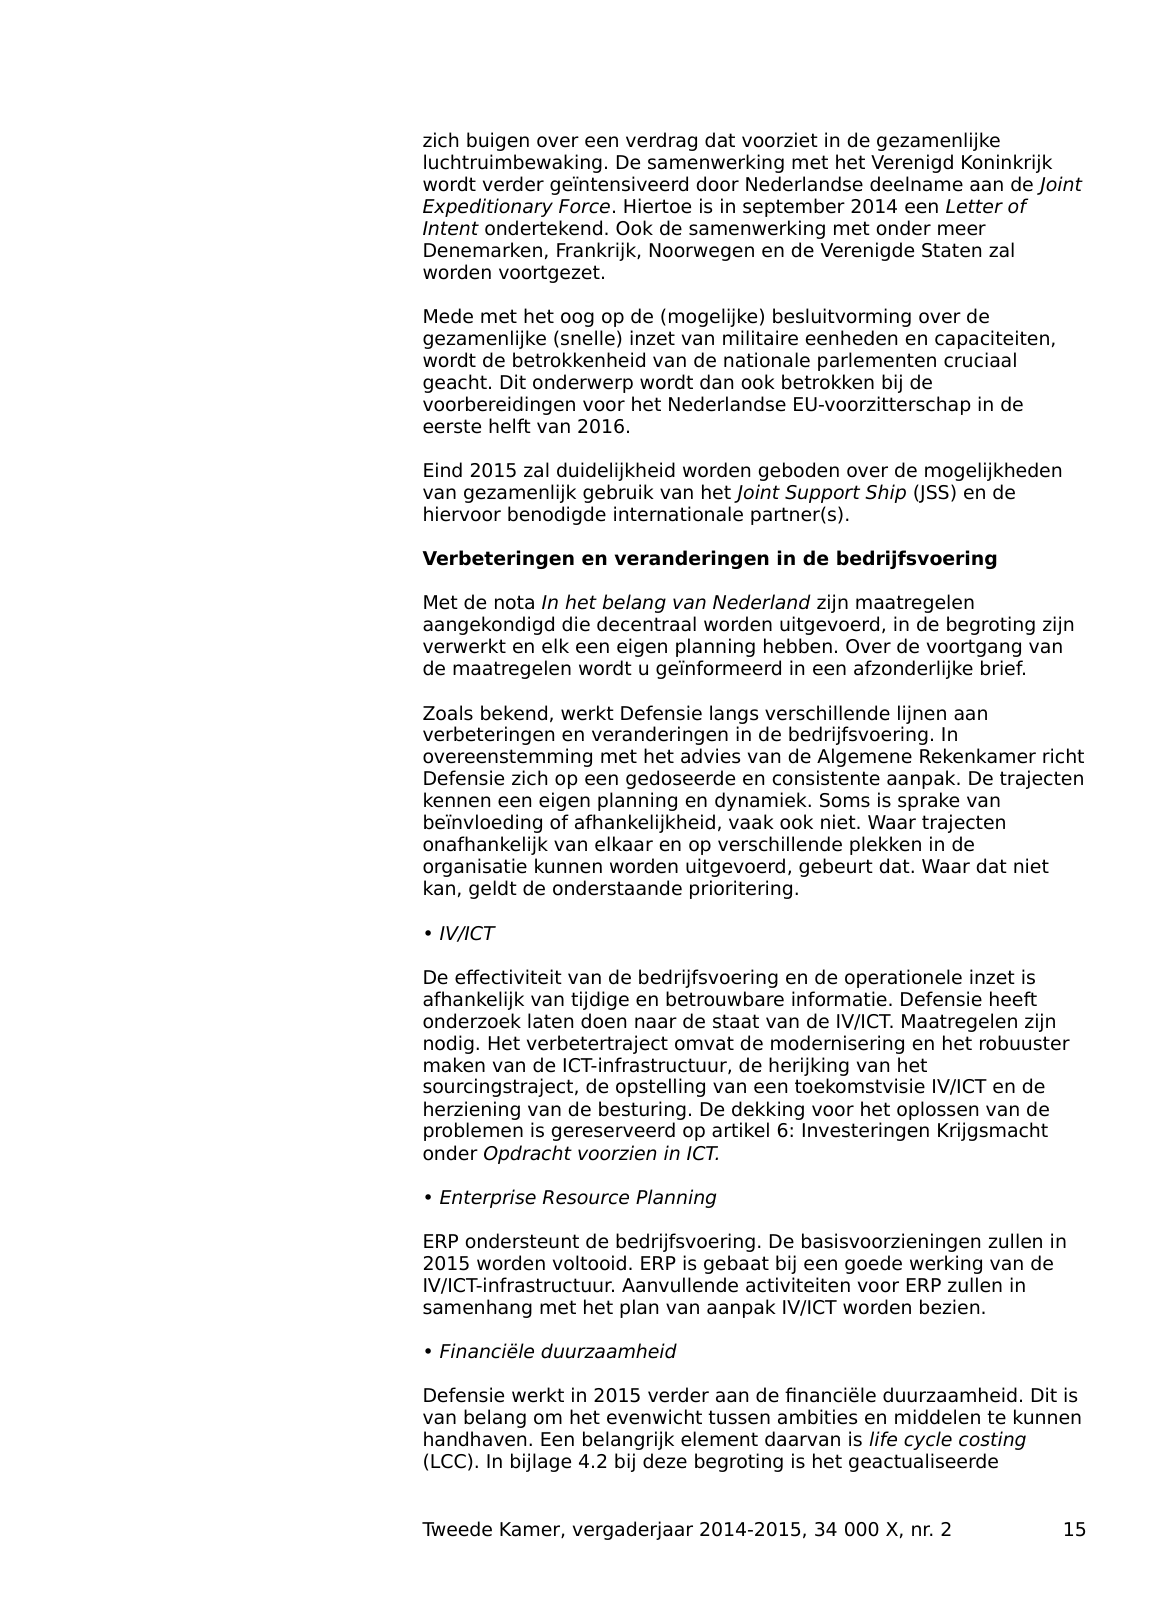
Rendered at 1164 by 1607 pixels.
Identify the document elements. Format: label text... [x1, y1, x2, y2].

subtitle • Financiële duurzaamheid [422, 1341, 1087, 1363]
text De effectiviteit van de bedrijfsvoering en de operationele inzet is afhankelijk van tijdige en betrouwbare informatie. Defensie heeft onderzoek laten doen naar de staat van de IV/ICT. Maatregelen zijn nodig. Het verbetertraject omvat de modernisering en het robuuster maken van de ICT-infrastructuur, de herijking van het sourcingstraject, de opstelling van een toekomstvisie IV/ICT en de herziening van de besturing. De dekking voor het oplossen van de problemen is gereserveerd op artikel 6: Investeringen Krijgsmacht onder Opdracht voorzien in ICT. [422, 967, 1087, 1164]
text Mede met het oog op de (mogelijke) besluitvorming over de gezamenlijke (snelle) inzet van militaire eenheden en capaciteiten, wordt de betrokkenheid van de nationale parlementen cruciaal geacht. Dit onderwerp wordt dan ook betrokken bij de voorbereidingen voor het Nederlandse EU-voorzitterschap in de eerste helft van 2016. [422, 306, 1087, 438]
text zich buigen over een verdrag dat voorziet in de gezamenlijke luchtruimbewaking. De samenwerking met het Verenigd Koninkrijk wordt verder geïntensiveerd door Nederlandse deelname aan de Joint Expeditionary Force. Hiertoe is in september 2014 een Letter of Intent ondertekend. Ook de samenwerking met onder meer Denemarken, Frankrijk, Noorwegen en de Verenigde Staten zal worden voortgezet. [422, 130, 1087, 284]
text Eind 2015 zal duidelijkheid worden geboden over de mogelijkheden van gezamenlijk gebruik van het Joint Support Ship (JSS) en de hiervoor benodigde internationale partner(s). [422, 460, 1087, 526]
subtitle • Enterprise Resource Planning [422, 1187, 1087, 1208]
text Defensie werkt in 2015 verder aan de financiële duurzaamheid. Dit is van belang om het evenwicht tussen ambities en middelen te kunnen handhaven. Een belangrijk element daarvan is life cycle costing (LCC). In bijlage 4.2 bij deze begroting is het geactualiseerde [422, 1385, 1087, 1473]
subtitle Verbeteringen en veranderingen in de bedrijfsvoering [422, 548, 1087, 570]
text Met de nota In het belang van Nederland zijn maatregelen aangekondigd die decentraal worden uitgevoerd, in de begroting zijn verwerkt en elk een eigen planning hebben. Over de voortgang van de maatregelen wordt u geïnformeerd in een afzonderlijke brief. [422, 592, 1087, 680]
text ERP ondersteunt de bedrijfsvoering. De basisvoorzieningen zullen in 2015 worden voltooid. ERP is gebaat bij een goede werking van de IV/ICT-infrastructuur. Aanvullende activiteiten voor ERP zullen in samenhang met het plan van aanpak IV/ICT worden bezien. [422, 1231, 1087, 1319]
text Zoals bekend, werkt Defensie langs verschillende lijnen aan verbeteringen en veranderingen in de bedrijfsvoering. In overeenstemming met het advies van de Algemene Rekenkamer richt Defensie zich op een gedoseerde en consistente aanpak. De trajecten kennen een eigen planning en dynamiek. Soms is sprake van beïnvloeding of afhankelijkheid, vaak ook niet. Waar trajecten onafhankelijk van elkaar en op verschillende plekken in de organisatie kunnen worden uitgevoerd, gebeurt dat. Waar dat niet kan, geldt de onderstaande prioritering. [422, 702, 1087, 900]
subtitle • IV/ICT [422, 922, 1087, 944]
